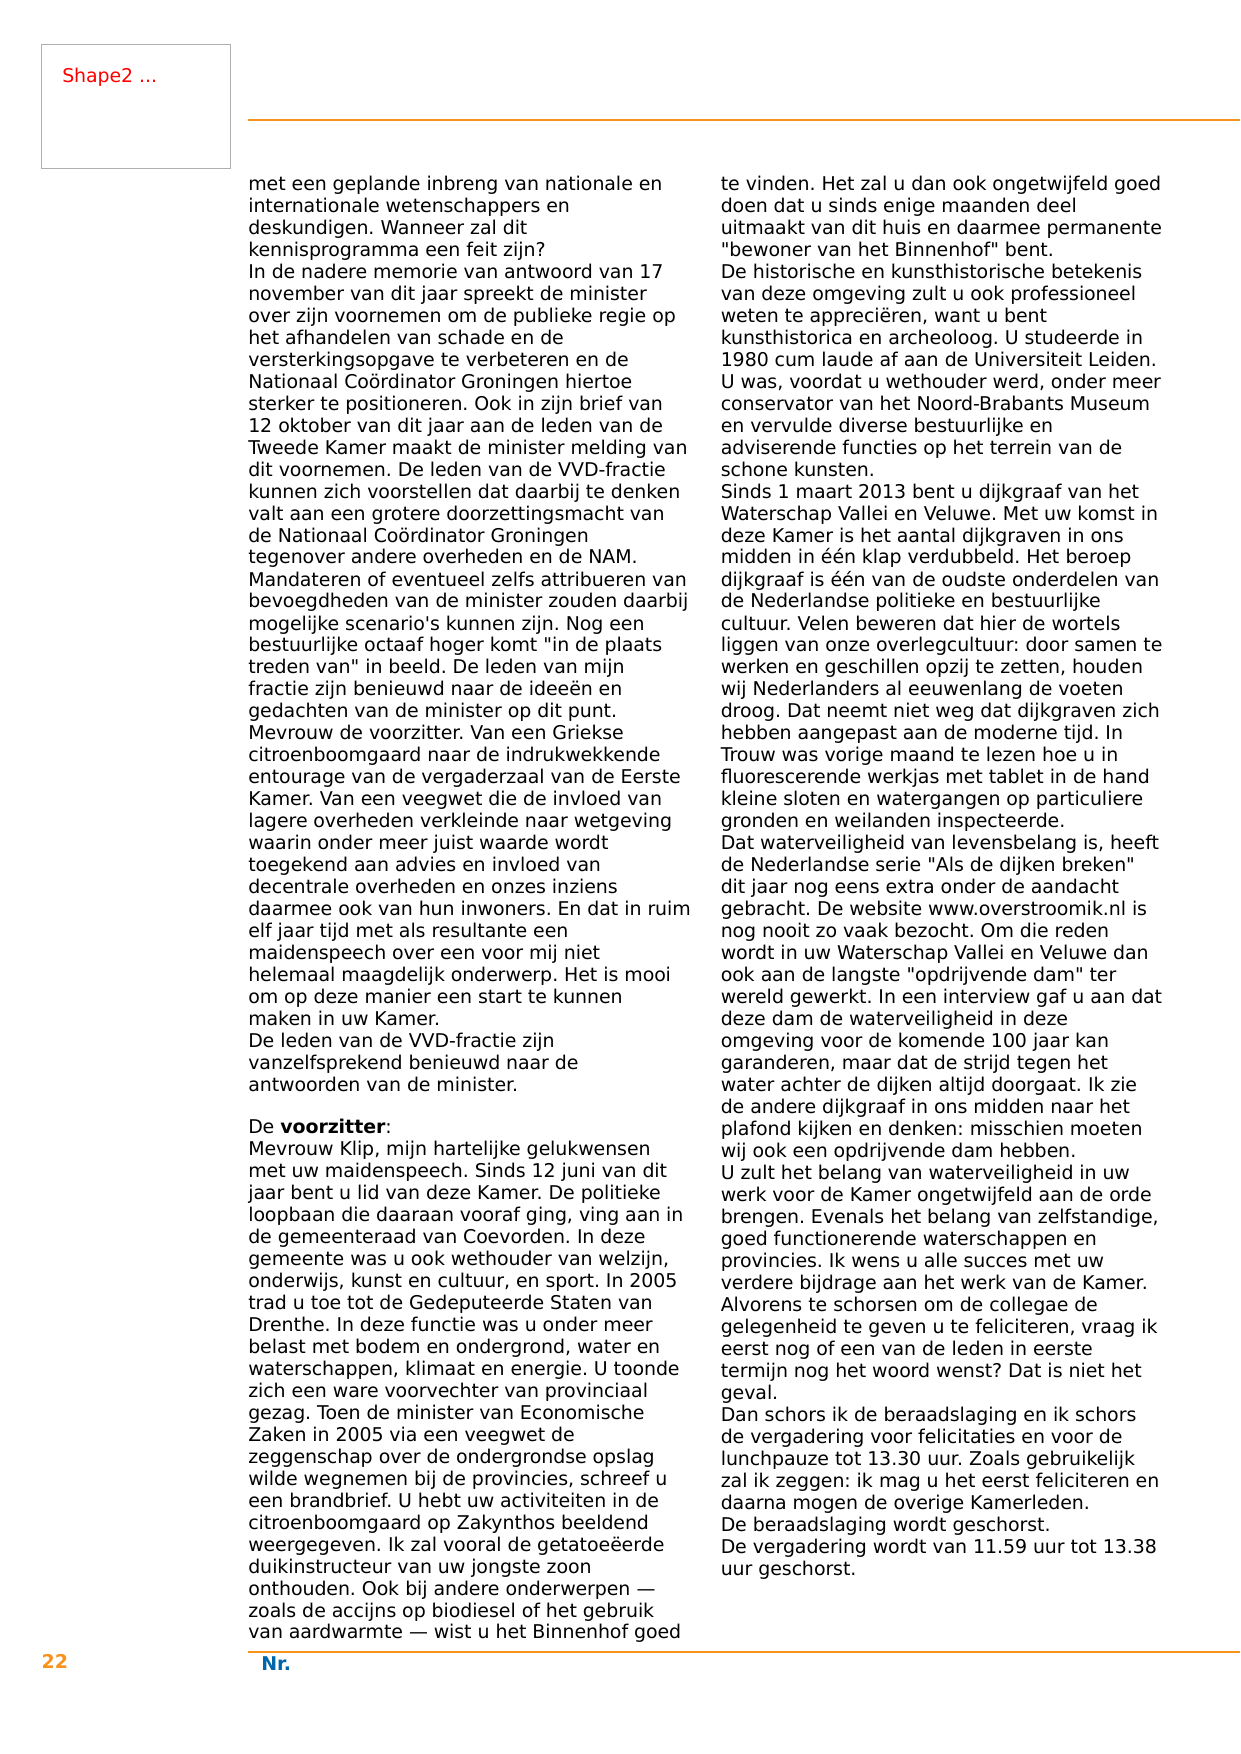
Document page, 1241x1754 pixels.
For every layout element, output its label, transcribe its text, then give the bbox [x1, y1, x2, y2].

text U zult het belang van waterveiligheid in uw werk voor de Kamer ongetwijfeld aan de orde brengen. Evenals het belang van zelfstandige, goed functionerende waterschappen en provincies. Ik wens u alle succes met uw verdere bijdrage aan het werk van de Kamer. Alvorens te schorsen om de collegae de gelegenheid te geven u te feliciteren, vraag ik eerst nog of een van de leden in eerste termijn nog het woord wenst? Dat is niet het geval. [721, 1162, 1163, 1404]
text Dan schors ik de beraadslaging en ik schors de vergadering voor felicitaties en voor de lunchpauze tot 13.30 uur. Zoals gebruikelijk zal ik zeggen: ik mag u het eerst feliciteren en daarna mogen de overige Kamerleden. [721, 1404, 1163, 1513]
text In de nadere memorie van antwoord van 17 november van dit jaar spreekt de minister over zijn voornemen om de publieke regie op het afhandelen van schade en de versterkingsopgave te verbeteren en de Nationaal Coördinator Groningen hiertoe sterker te positioneren. Ook in zijn brief van 12 oktober van dit jaar aan de leden van de Tweede Kamer maakt de minister melding van dit voornemen. De leden van de VVD-fractie kunnen zich voorstellen dat daarbij te denken valt aan een grotere doorzettingsmacht van de Nationaal Coördinator Groningen tegenover andere overheden en de NAM. Mandateren of eventueel zelfs attribueren van bevoegdheden van de minister zouden daarbij mogelijke scenario's kunnen zijn. Nog een bestuurlijke octaaf hoger komt "in de plaats treden van" in beeld. De leden van mijn fractie zijn benieuwd naar de ideeën en gedachten van de minister op dit punt. [248, 261, 691, 722]
text De voorzitter: [248, 1116, 691, 1138]
text Dat waterveiligheid van levensbelang is, heeft de Nederlandse serie "Als de dijken breken" dit jaar nog eens extra onder de aandacht gebracht. De website www.overstroomik.nl is nog nooit zo vaak bezocht. Om die reden wordt in uw Waterschap Vallei en Veluwe dan ook aan de langste "opdrijvende dam" ter wereld gewerkt. In een interview gaf u aan dat deze dam de waterveiligheid in deze omgeving voor de komende 100 jaar kan garanderen, maar dat de strijd tegen het water achter de dijken altijd doorgaat. Ik zie de andere dijkgraaf in ons midden naar het plafond kijken en denken: misschien moeten wij ook een opdrijvende dam hebben. [721, 832, 1163, 1162]
text De beraadslaging wordt geschorst. [721, 1513, 1163, 1536]
text te vinden. Het zal u dan ook ongetwijfeld goed doen dat u sinds enige maanden deel uitmaakt van dit huis en daarmee permanente "bewoner van het Binnenhof" bent. [721, 173, 1163, 261]
text met een geplande inbreng van nationale en internationale wetenschappers en deskundigen. Wanneer zal dit kennisprogramma een feit zijn? [248, 173, 691, 261]
text De historische en kunsthistorische betekenis van deze omgeving zult u ook professioneel weten te appreciëren, want u bent kunsthistorica en archeoloog. U studeerde in 1980 cum laude af aan de Universiteit Leiden. U was, voordat u wethouder werd, onder meer conservator van het Noord-Brabants Museum en vervulde diverse bestuurlijke en adviserende functies op het terrein van de schone kunsten. [721, 261, 1163, 481]
text Mevrouw de voorzitter. Van een Griekse citroenboomgaard naar de indrukwekkende entourage van de vergaderzaal van de Eerste Kamer. Van een veegwet die de invloed van lagere overheden verkleinde naar wetgeving waarin onder meer juist waarde wordt toegekend aan advies en invloed van decentrale overheden en onzes inziens daarmee ook van hun inwoners. En dat in ruim elf jaar tijd met als resultante een maidenspeech over een voor mij niet helemaal maagdelijk onderwerp. Het is mooi om op deze manier een start te kunnen maken in uw Kamer. [248, 722, 691, 1030]
text De leden van de VVD-fractie zijn vanzelfsprekend benieuwd naar de antwoorden van de minister. [248, 1030, 691, 1096]
text De vergadering wordt van 11.59 uur tot 13.38 uur geschorst. [721, 1536, 1163, 1579]
text Mevrouw Klip, mijn hartelijke gelukwensen met uw maidenspeech. Sinds 12 juni van dit jaar bent u lid van deze Kamer. De politieke loopbaan die daaraan vooraf ging, ving aan in de gemeenteraad van Coevorden. In deze gemeente was u ook wethouder van welzijn, onderwijs, kunst en cultuur, en sport. In 2005 trad u toe tot de Gedeputeerde Staten van Drenthe. In deze functie was u onder meer belast met bodem en ondergrond, water en waterschappen, klimaat en energie. U toonde zich een ware voorvechter van provinciaal gezag. Toen de minister van Economische Zaken in 2005 via een veegwet de zeggenschap over de ondergrondse opslag wilde wegnemen bij de provincies, schreef u een brandbrief. U hebt uw activiteiten in de citroenboomgaard op Zakynthos beeldend weergegeven. Ik zal vooral de getatoeëerde duikinstructeur van uw jongste zoon onthouden. Ook bij andere onderwerpen — zoals de accijns op biodiesel of het gebruik van aardwarmte — wist u het Binnenhof goed [248, 1138, 691, 1643]
text Sinds 1 maart 2013 bent u dijkgraaf van het Waterschap Vallei en Veluwe. Met uw komst in deze Kamer is het aantal dijkgraven in ons midden in één klap verdubbeld. Het beroep dijkgraaf is één van de oudste onderdelen van de Nederlandse politieke en bestuurlijke cultuur. Velen beweren dat hier de wortels liggen van onze overlegcultuur: door samen te werken en geschillen opzij te zetten, houden wij Nederlanders al eeuwenlang de voeten droog. Dat neemt niet weg dat dijkgraven zich hebben aangepast aan de moderne tijd. In Trouw was vorige maand te lezen hoe u in fluorescerende werkjas met tablet in de hand kleine sloten en watergangen op particuliere gronden en weilanden inspecteerde. [721, 481, 1163, 832]
